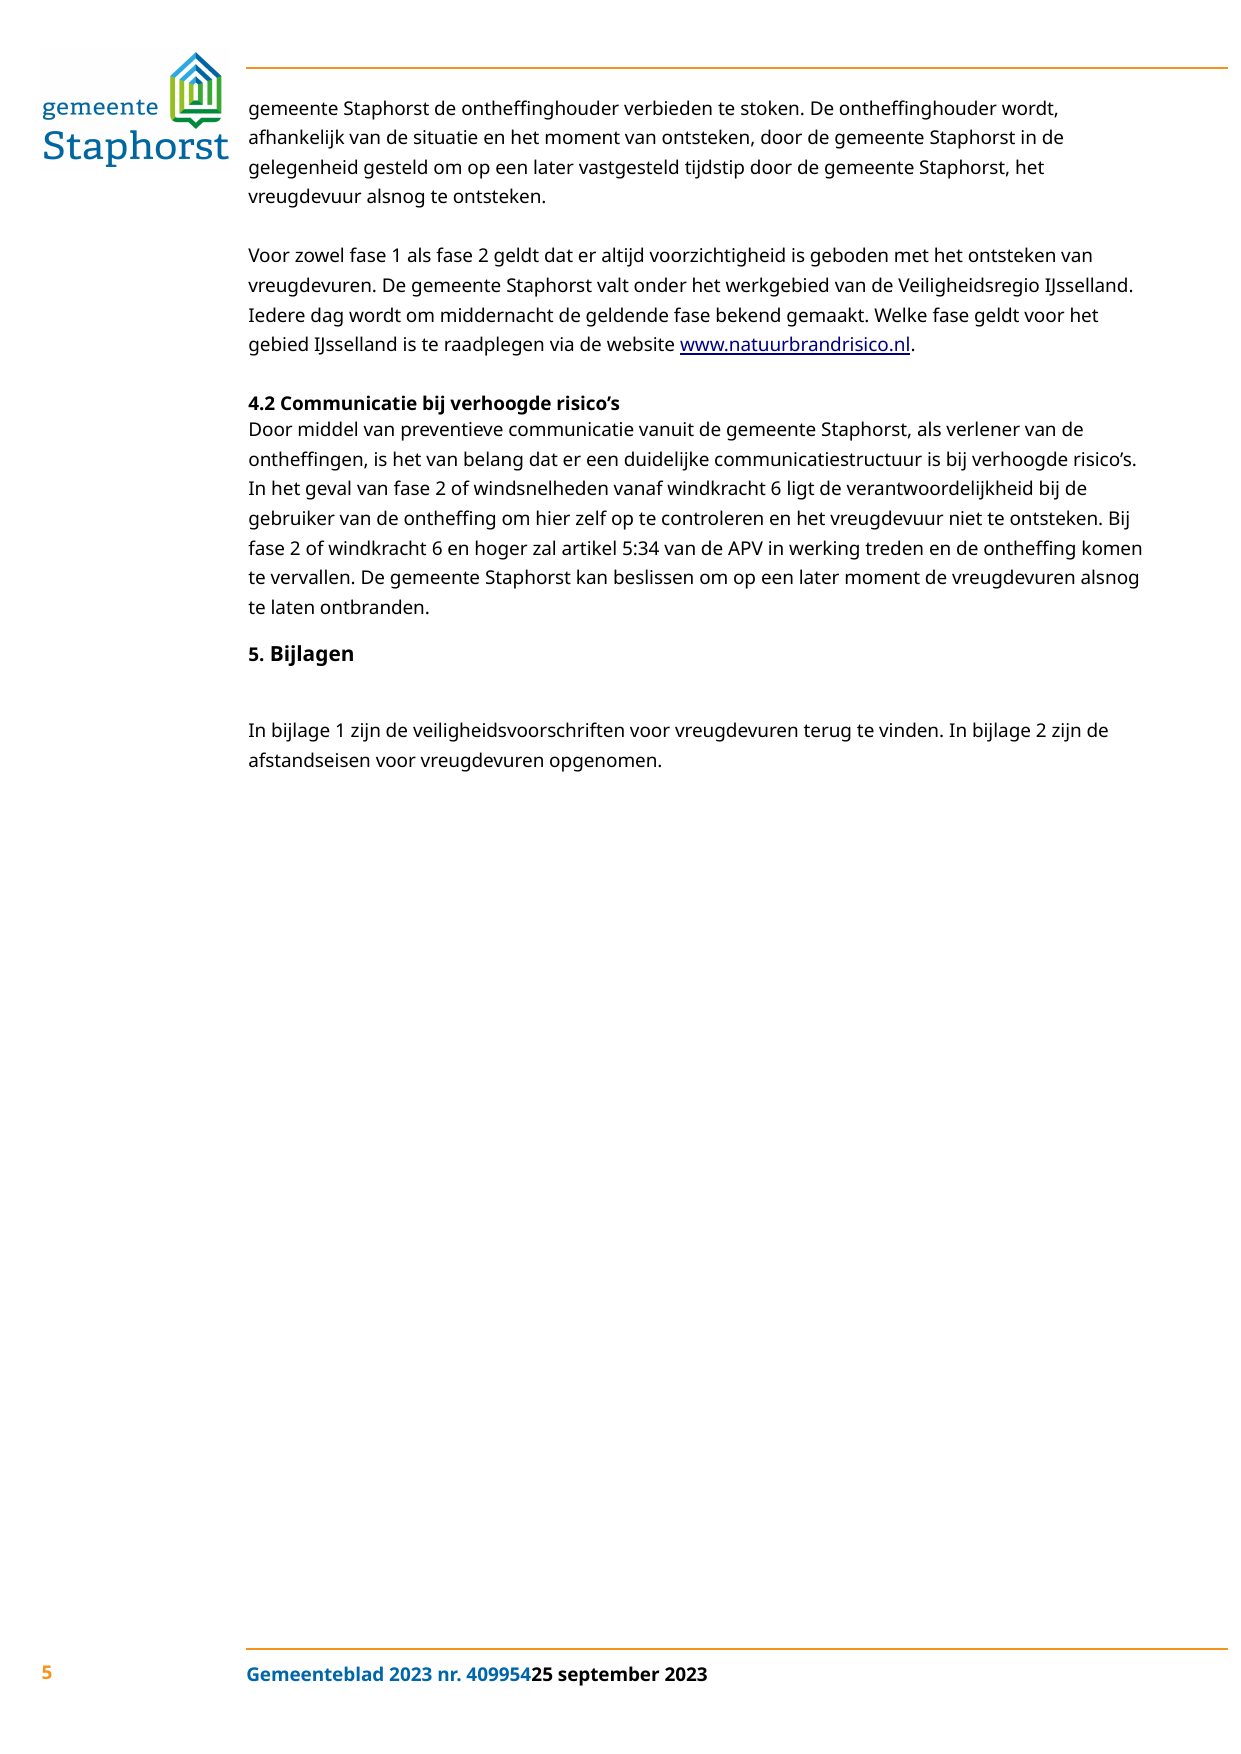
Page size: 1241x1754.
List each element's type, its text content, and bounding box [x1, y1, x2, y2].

text gemeente Staphorst de ontheffinghouder verbieden te stoken. De ontheffinghouder wordt, afhankelijk van de situatie en het moment van ontsteken, door de gemeente Staphorst in de gelegenheid gesteld om op een later vastgesteld tijdstip door de gemeente Staphorst, het vreugdevuur alsnog te ontsteken. [248, 95, 1152, 209]
text Voor zowel fase 1 als fase 2 geldt dat er altijd voorzichtigheid is geboden met het ontsteken van vreugdevuren. De gemeente Staphorst valt onder het werkgebied van de Veiligheidsregio IJsselland. Iedere dag wordt om middernacht de geldende fase bekend gemaakt. Welke fase geldt voor het gebied IJsselland is te raadplegen via de website www.natuurbrandrisico.nl. [248, 243, 1152, 357]
text 5. Bijlagen [248, 639, 1152, 668]
text Door middel van preventieve communicatie vanuit de gemeente Staphorst, als verlener van de ontheffingen, is het van belang dat er een duidelijke communicatiestructuur is bij verhoogde risico’s. In het geval van fase 2 of windsnelheden vanaf windkracht 6 ligt de verantwoordelijkheid bij de gebruiker van de ontheffing om hier zelf op te controleren en het vreugdevuur niet te ontsteken. Bij fase 2 of windkracht 6 en hoger zal artikel 5:34 van de APV in werking treden en de ontheffing komen te vervallen. De gemeente Staphorst kan beslissen om op een later moment de vreugdevuren alsnog te laten ontbranden. [248, 416, 1152, 619]
picture [41, 47, 231, 172]
text 4.2 Communicatie bij verhoogde risico’s [248, 391, 1152, 416]
text In bijlage 1 zijn de veiligheidsvoorschriften voor vreugdevuren terug te vinden. In bijlage 2 zijn de afstandseisen voor vreugdevuren opgenomen. [248, 717, 1152, 772]
